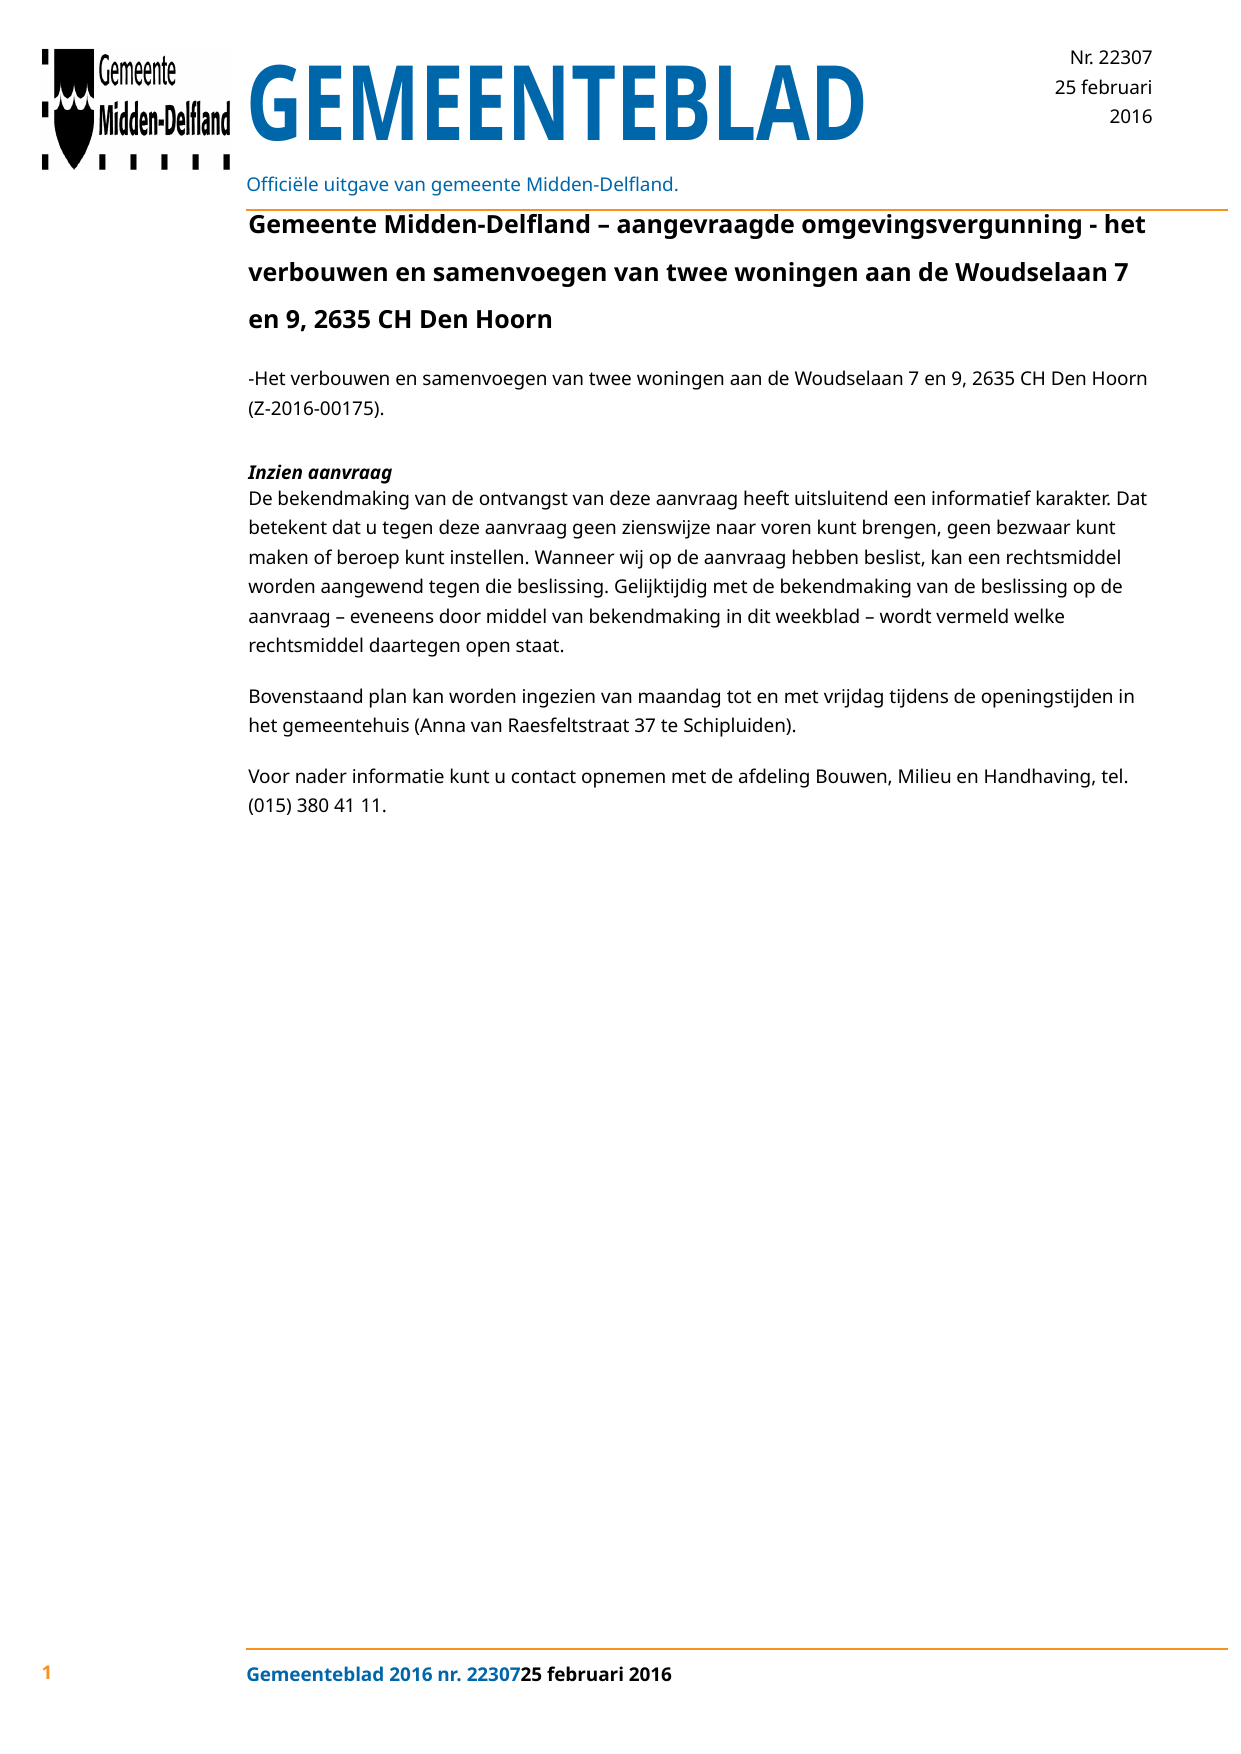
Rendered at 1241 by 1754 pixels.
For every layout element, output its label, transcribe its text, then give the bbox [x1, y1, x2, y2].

text Gemeente Midden-Delfland – aangevraagde omgevingsvergunning - het verbouwen en samenvoegen van twee woningen aan de Woudselaan 7 en 9, 2635 CH Den Hoorn [248, 211, 1152, 336]
text Voor nader informatie kunt u contact opnemen met de afdeling Bouwen, Milieu en Handhaving, tel. (015) 380 41 11. [248, 763, 1152, 818]
picture [41, 47, 231, 172]
text Bovenstaand plan kan worden ingezien van maandag tot en met vrijdag tijdens de openingstijden in het gemeentehuis (Anna van Raesfeltstraat 37 te Schipluiden). [248, 683, 1152, 738]
text Inzien aanvraag [248, 459, 1152, 485]
text De bekendmaking van de ontvangst van deze aanvraag heeft uitsluitend een informatief karakter. Dat betekent dat u tegen deze aanvraag geen zienswijze naar voren kunt brengen, geen bezwaar kunt maken of beroep kunt instellen. Wanneer wij op de aanvraag hebben beslist, kan een rechtsmiddel worden aangewend tegen die beslissing. Gelijktijdig met de bekendmaking van de beslissing op de aanvraag – eveneens door middel van bekendmaking in dit weekblad – wordt vermeld welke rechtsmiddel daartegen open staat. [248, 485, 1152, 658]
text -Het verbouwen en samenvoegen van twee woningen aan de Woudselaan 7 en 9, 2635 CH Den Hoorn (Z-2016-00175). [248, 366, 1152, 421]
